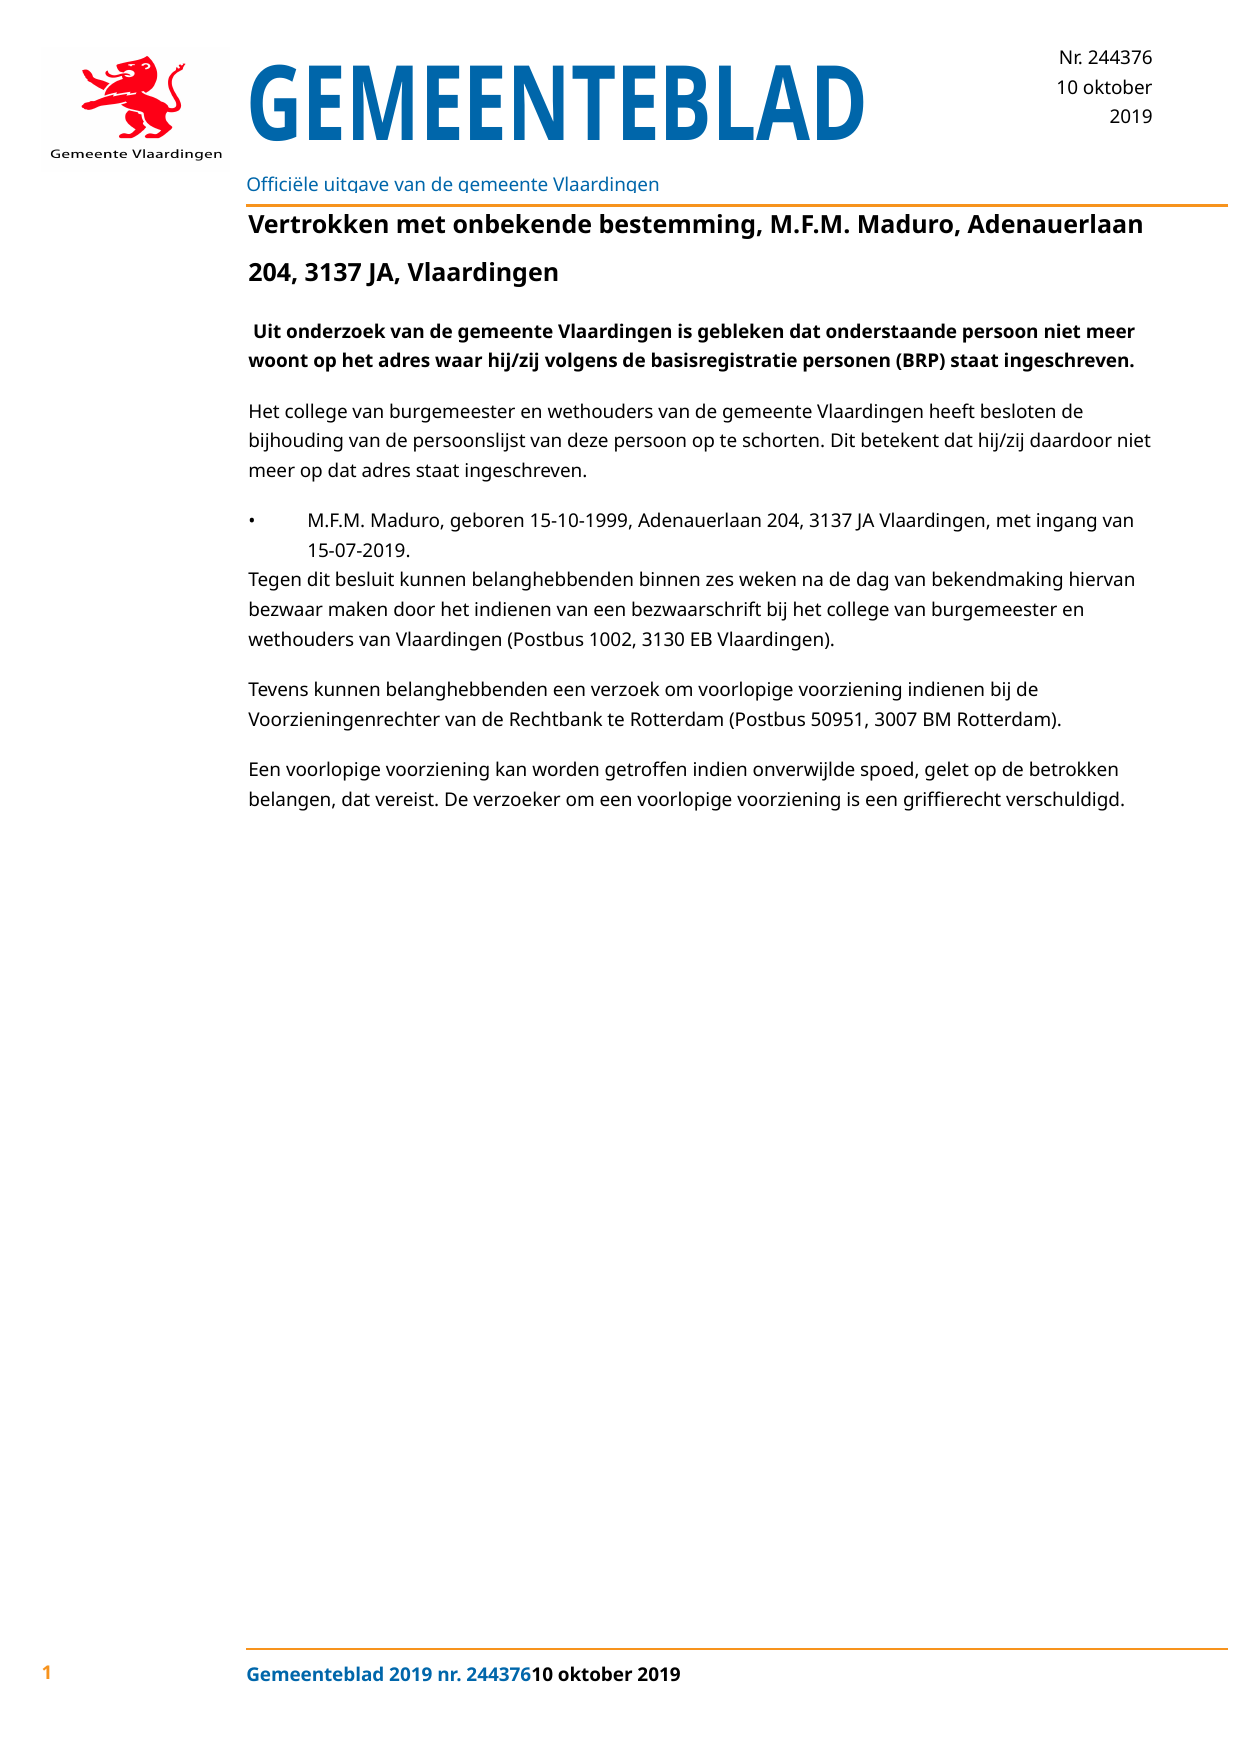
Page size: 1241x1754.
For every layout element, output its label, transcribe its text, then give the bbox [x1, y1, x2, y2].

list M.F.M. Maduro, geboren 15-10-1999, Adenauerlaan 204, 3137 JA Vlaardingen, met ingang van 15-07-2019. [248, 507, 1152, 563]
text Tevens kunnen belanghebbenden een verzoek om voorlopige voorziening indienen bij de Voorzieningenrechter van de Rechtbank te Rotterdam (Postbus 50951, 3007 BM Rotterdam). [248, 676, 1152, 732]
text Een voorlopige voorziening kan worden getroffen indien onverwijlde spoed, gelet op de betrokken belangen, dat vereist. De verzoeker om een voorlopige voorziening is een griffierecht verschuldigd. [248, 756, 1152, 812]
text Het college van burgemeester en wethouders van de gemeente Vlaardingen heeft besloten de bijhouding van de persoonslijst van deze persoon op te schorten. Dit betekent dat hij/zij daardoor niet meer op dat adres staat ingeschreven. [248, 398, 1152, 483]
picture [41, 47, 231, 172]
text Uit onderzoek van de gemeente Vlaardingen is gebleken dat onderstaande persoon niet meer woont op het adres waar hij/zij volgens de basisregistratie personen (BRP) staat ingeschreven. [248, 318, 1152, 373]
text Vertrokken met onbekende bestemming, M.F.M. Maduro, Adenauerlaan 204, 3137 JA, Vlaardingen [248, 207, 1152, 288]
text Tegen dit besluit kunnen belanghebbenden binnen zes weken na de dag van bekendmaking hiervan bezwaar maken door het indienen van een bezwaarschrift bij het college van burgemeester en wethouders van Vlaardingen (Postbus 1002, 3130 EB Vlaardingen). [248, 567, 1152, 652]
